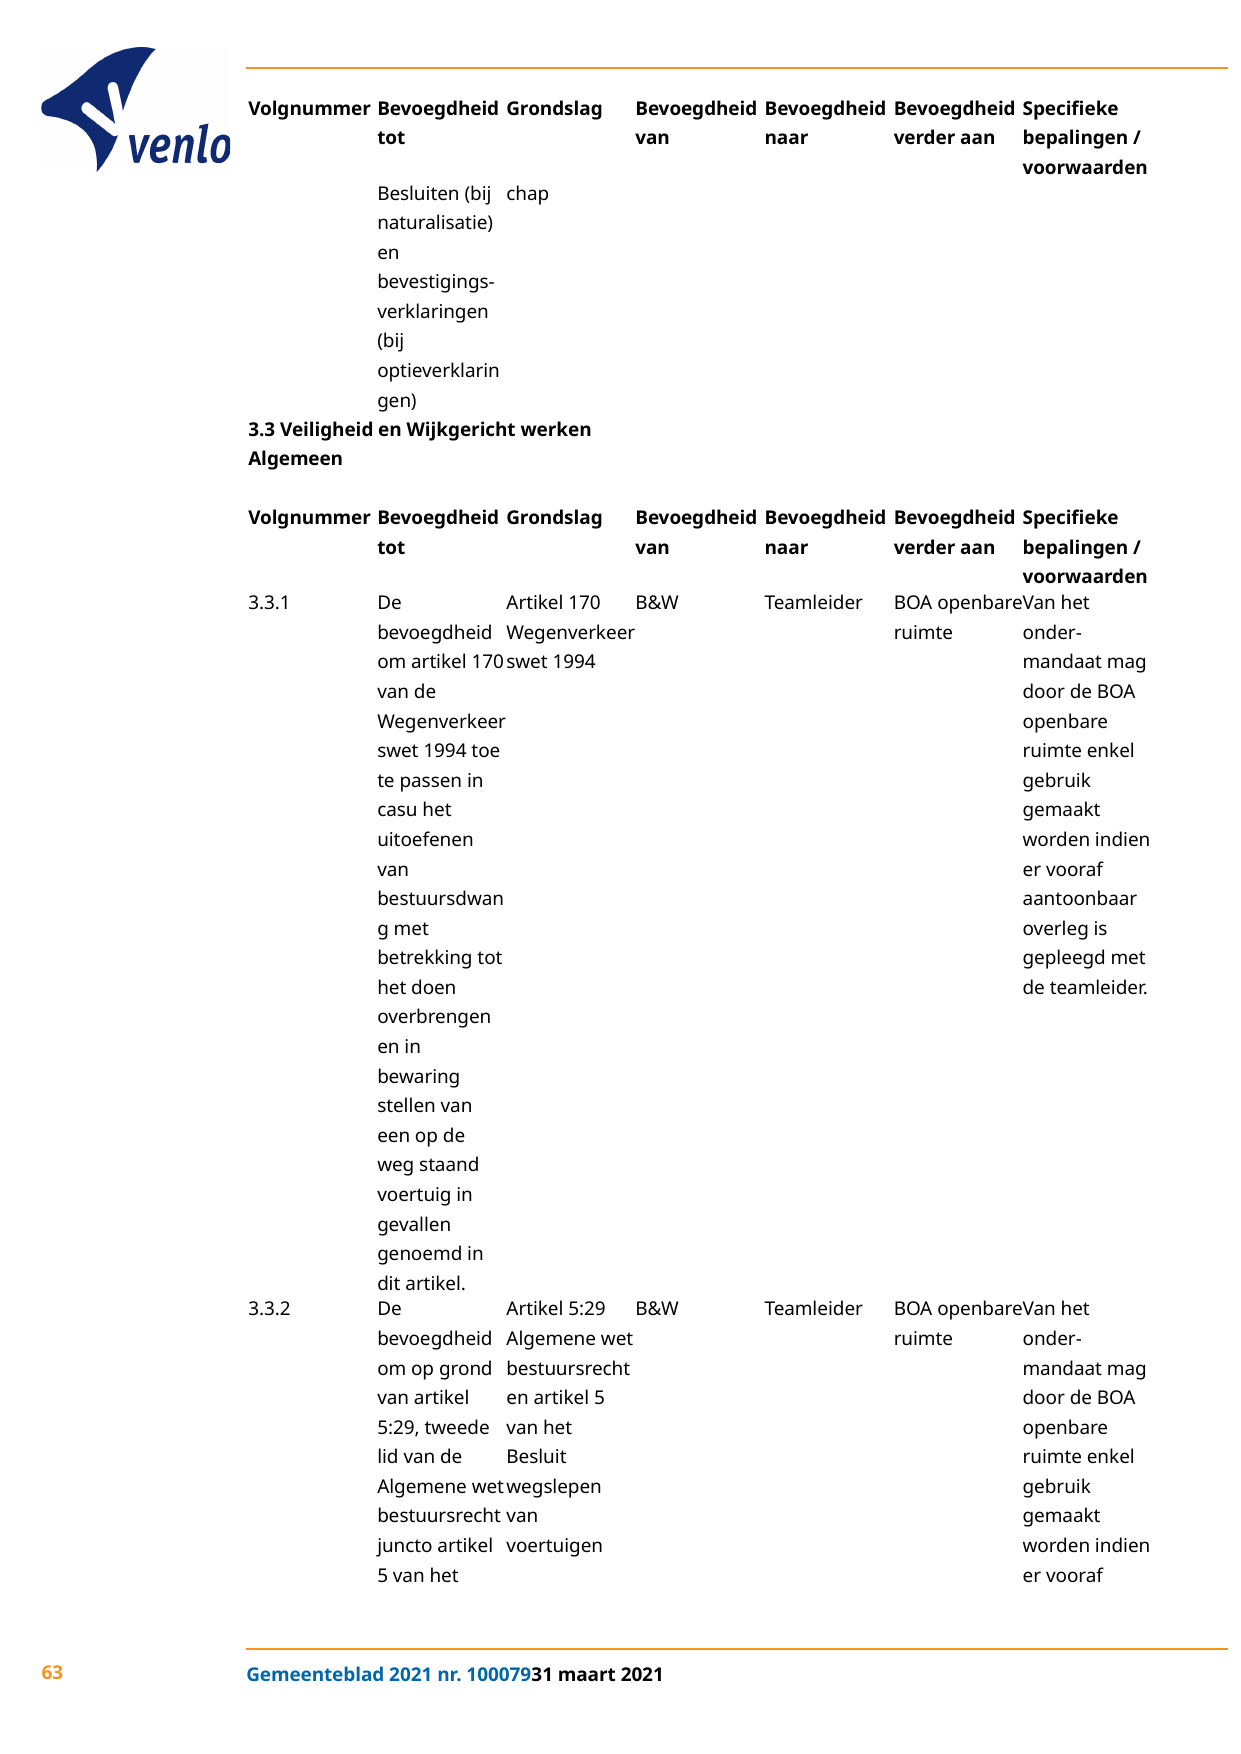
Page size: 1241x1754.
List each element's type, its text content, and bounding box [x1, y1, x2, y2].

table_header Bevoegdheid van [635, 95, 764, 180]
table_cell B&W [635, 1296, 764, 1588]
table_cell chap [506, 180, 635, 412]
text Algemeen [248, 445, 1152, 471]
table_cell Artikel 170 Wegenverkeerswet 1994 [506, 590, 635, 1296]
table_cell 3.3.1 [248, 590, 377, 1296]
table_cell Teamleider [764, 1296, 893, 1588]
table_header Bevoegdheid naar [764, 95, 893, 180]
table_cell Artikel 5:29 Algemene wet bestuursrecht en artikel 5 van het Besluit wegslepen van voertuigen [506, 1296, 635, 1588]
table_cell BOA openbare ruimte [894, 1296, 1022, 1588]
table_header Bevoegdheid van [635, 505, 764, 589]
table_header Volgnummer [248, 95, 377, 180]
table_header Specifieke bepalingen / voorwaarden [1023, 95, 1152, 180]
table_header Bevoegdheid verder aan [894, 95, 1022, 180]
picture [41, 47, 231, 172]
table_header Grondslag [506, 505, 635, 589]
table_header Bevoegdheid naar [764, 505, 893, 589]
table_cell Van het onder-mandaat mag door de BOA openbare ruimte enkel gebruik gemaakt worden indien er vooraf [1023, 1296, 1152, 1588]
table_cell BOA openbare ruimte [894, 590, 1022, 1296]
table_header Bevoegdheid tot [377, 95, 506, 180]
table_cell [894, 180, 1022, 412]
table_header Grondslag [506, 95, 635, 180]
table_cell De bevoegdheid om artikel 170 van de Wegenverkeerswet 1994 toe te passen in casu het uitoefenen van bestuursdwang met betrekking tot het doen overbrengen en in bewaring stellen van een op de weg staand voertuig in gevallen genoemd in dit artikel. [377, 590, 506, 1296]
table_cell Teamleider [764, 590, 893, 1296]
table_cell Van het onder-mandaat mag door de BOA openbare ruimte enkel gebruik gemaakt worden indien er vooraf aantoonbaar overleg is gepleegd met de teamleider. [1023, 590, 1152, 1296]
table_header Volgnummer [248, 505, 377, 589]
table_cell B&W [635, 590, 764, 1296]
table_cell De bevoegdheid om op grond van artikel 5:29, tweede lid van de Algemene wet bestuursrecht juncto artikel 5 van het [377, 1296, 506, 1588]
table_cell [248, 180, 377, 412]
table_cell Besluiten (bij naturalisatie) en bevestigings-verklaringen (bij optieverklaringen) [377, 180, 506, 412]
table_header Bevoegdheid verder aan [894, 505, 1022, 589]
text 3.3 Veiligheid en Wijkgericht werken [248, 416, 1152, 441]
table_header Specifieke bepalingen / voorwaarden [1023, 505, 1152, 589]
table_cell [1023, 180, 1152, 412]
table_header Bevoegdheid tot [377, 505, 506, 589]
table_cell [635, 180, 764, 412]
table_cell [764, 180, 893, 412]
table_cell 3.3.2 [248, 1296, 377, 1588]
